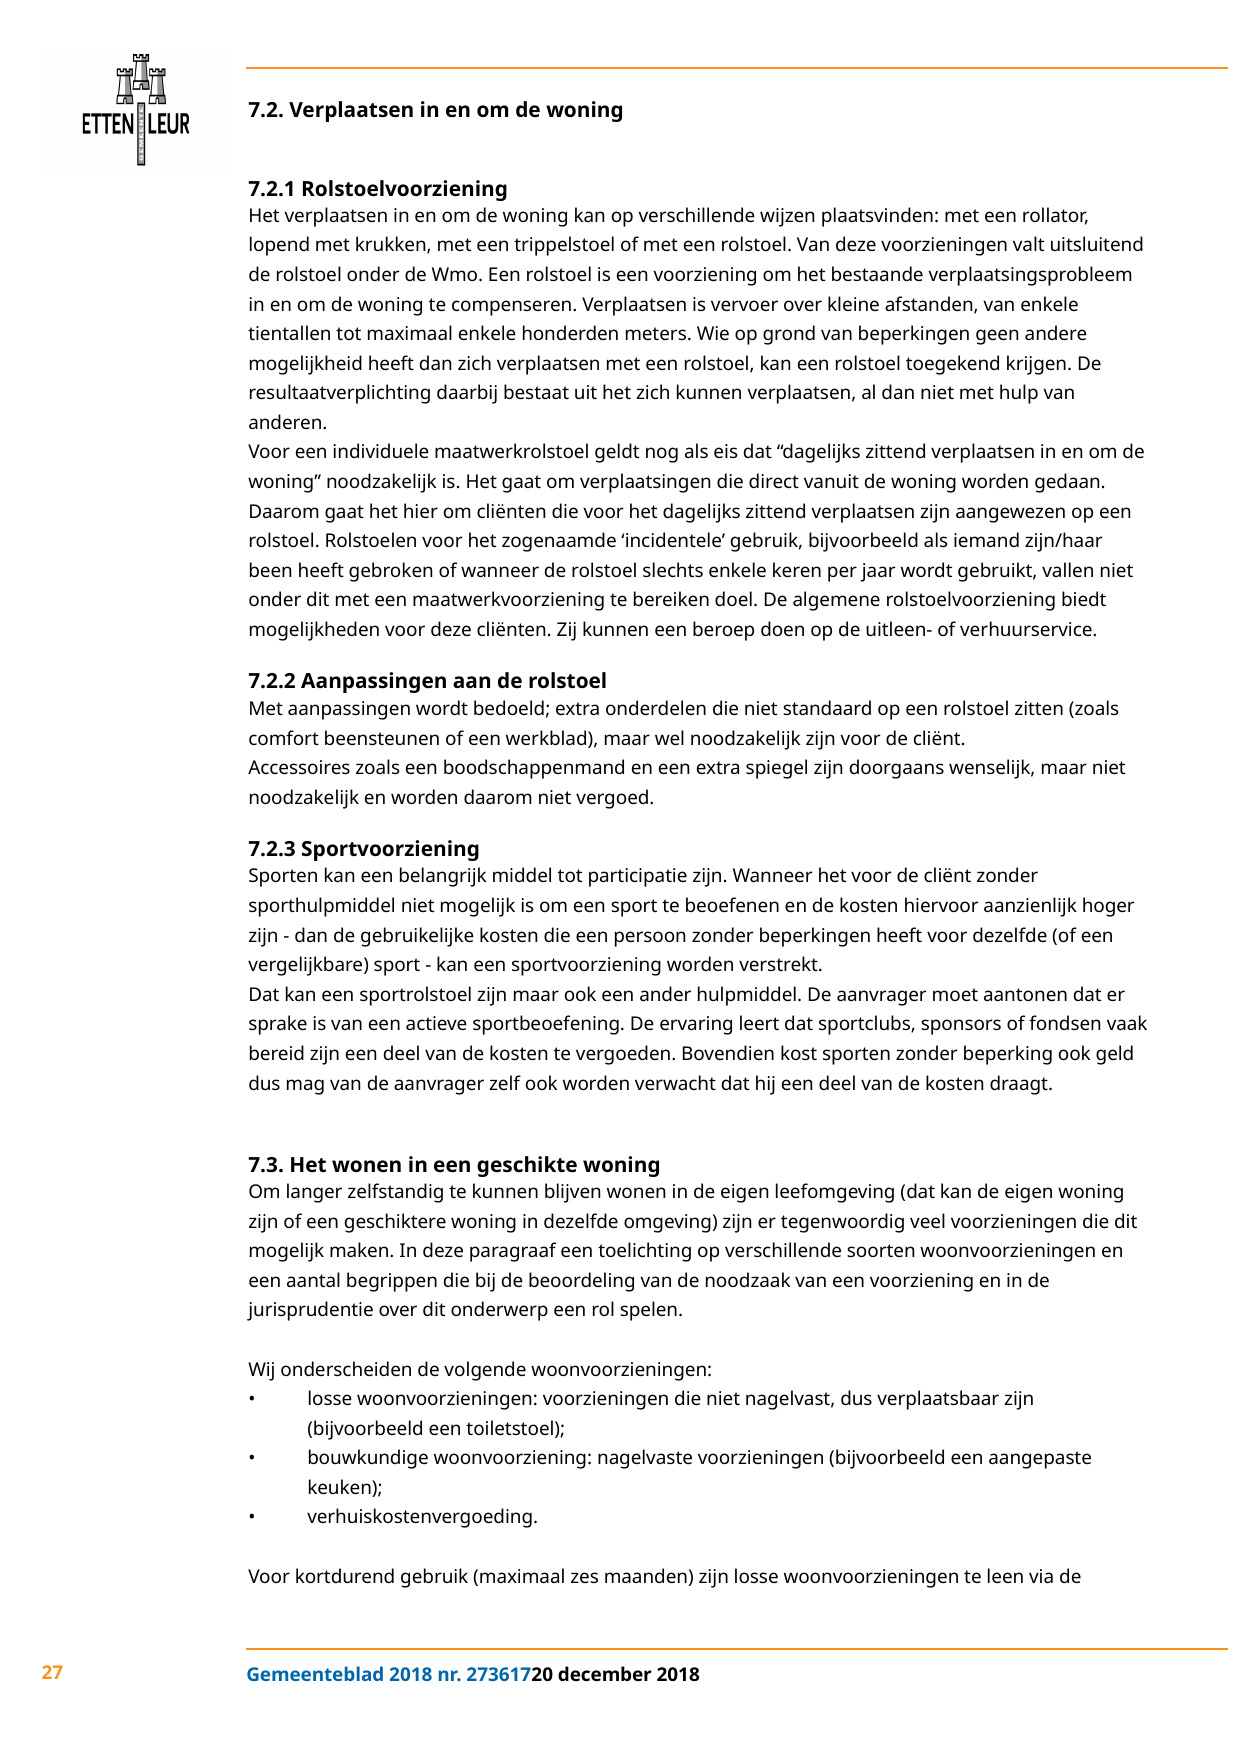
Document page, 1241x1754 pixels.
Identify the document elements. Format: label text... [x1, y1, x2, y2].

text Om langer zelfstandig te kunnen blijven wonen in de eigen leefomgeving (dat kan de eigen woning zijn of een geschiktere woning in dezelfde omgeving) zijn er tegenwoordig veel voorzieningen die dit mogelijk maken. In deze paragraaf een toelichting op verschillende soorten woonvoorzieningen en een aantal begrippen die bij de beoordeling van de noodzaak van een voorziening en in de jurisprudentie over dit onderwerp een rol spelen. [248, 1178, 1152, 1322]
text Met aanpassingen wordt bedoeld; extra onderdelen die niet standaard op een rolstoel zitten (zoals comfort beensteunen of een werkblad), maar wel noodzakelijk zijn voor de cliënt. [248, 695, 1152, 750]
text 7.3. Het wonen in een geschikte woning [248, 1150, 1152, 1178]
text 7.2.3 Sportvoorziening [248, 834, 1152, 863]
list bouwkundige woonvoorziening: nagelvaste voorzieningen (bijvoorbeeld een aangepaste keuken); [248, 1444, 1152, 1500]
text Accessoires zoals een boodschappenmand en een extra spiegel zijn doorgaans wenselijk, maar niet noodzakelijk en worden daarom niet vergoed. [248, 754, 1152, 809]
list losse woonvoorzieningen: voorzieningen die niet nagelvast, dus verplaatsbaar zijn (bijvoorbeeld een toiletstoel); [248, 1385, 1152, 1441]
text Sporten kan een belangrijk middel tot participatie zijn. Wanneer het voor de cliënt zonder sporthulpmiddel niet mogelijk is om een sport te beoefenen en de kosten hiervoor aanzienlijk hoger zijn - dan de gebruikelijke kosten die een persoon zonder beperkingen heeft voor dezelfde (of een vergelijkbare) sport - kan een sportvoorziening worden verstrekt. [248, 863, 1152, 977]
text 7.2. Verplaatsen in en om de woning [248, 95, 1152, 123]
list verhuiskostenvergoeding. [248, 1504, 1152, 1529]
text 7.2.2 Aanpassingen aan de rolstoel [248, 667, 1152, 695]
picture [41, 47, 231, 172]
text Voor kortdurend gebruik (maximaal zes maanden) zijn losse woonvoorzieningen te leen via de [248, 1563, 1152, 1588]
text Het verplaatsen in en om de woning kan op verschillende wijzen plaatsvinden: met een rollator, lopend met krukken, met een trippelstoel of met een rolstoel. Van deze voorzieningen valt uitsluitend de rolstoel onder de Wmo. Een rolstoel is een voorziening om het bestaande verplaatsingsprobleem in en om de woning te compenseren. Verplaatsen is vervoer over kleine afstanden, van enkele tientallen tot maximaal enkele honderden meters. Wie op grond van beperkingen geen andere mogelijkheid heeft dan zich verplaatsen met een rolstoel, kan een rolstoel toegekend krijgen. De resultaatverplichting daarbij bestaat uit het zich kunnen verplaatsen, al dan niet met hulp van anderen. [248, 202, 1152, 435]
text Wij onderscheiden de volgende woonvoorzieningen: [248, 1356, 1152, 1381]
text Dat kan een sportrolstoel zijn maar ook een ander hulpmiddel. De aanvrager moet aantonen dat er sprake is van een actieve sportbeoefening. De ervaring leert dat sportclubs, sponsors of fondsen vaak bereid zijn een deel van de kosten te vergoeden. Bovendien kost sporten zonder beperking ook geld dus mag van de aanvrager zelf ook worden verwacht dat hij een deel van de kosten draagt. [248, 981, 1152, 1096]
text Voor een individuele maatwerkrolstoel geldt nog als eis dat “dagelijks zittend verplaatsen in en om de woning” noodzakelijk is. Het gaat om verplaatsingen die direct vanuit de woning worden gedaan. Daarom gaat het hier om cliënten die voor het dagelijks zittend verplaatsen zijn aangewezen op een rolstoel. Rolstoelen voor het zogenaamde ‘incidentele’ gebruik, bijvoorbeeld als iemand zijn/haar been heeft gebroken of wanneer de rolstoel slechts enkele keren per jaar wordt gebruikt, vallen niet onder dit met een maatwerkvoorziening te bereiken doel. De algemene rolstoelvoorziening biedt mogelijkheden voor deze cliënten. Zij kunnen een beroep doen op de uitleen- of verhuurservice. [248, 439, 1152, 642]
text 7.2.1 Rolstoelvoorziening [248, 174, 1152, 202]
